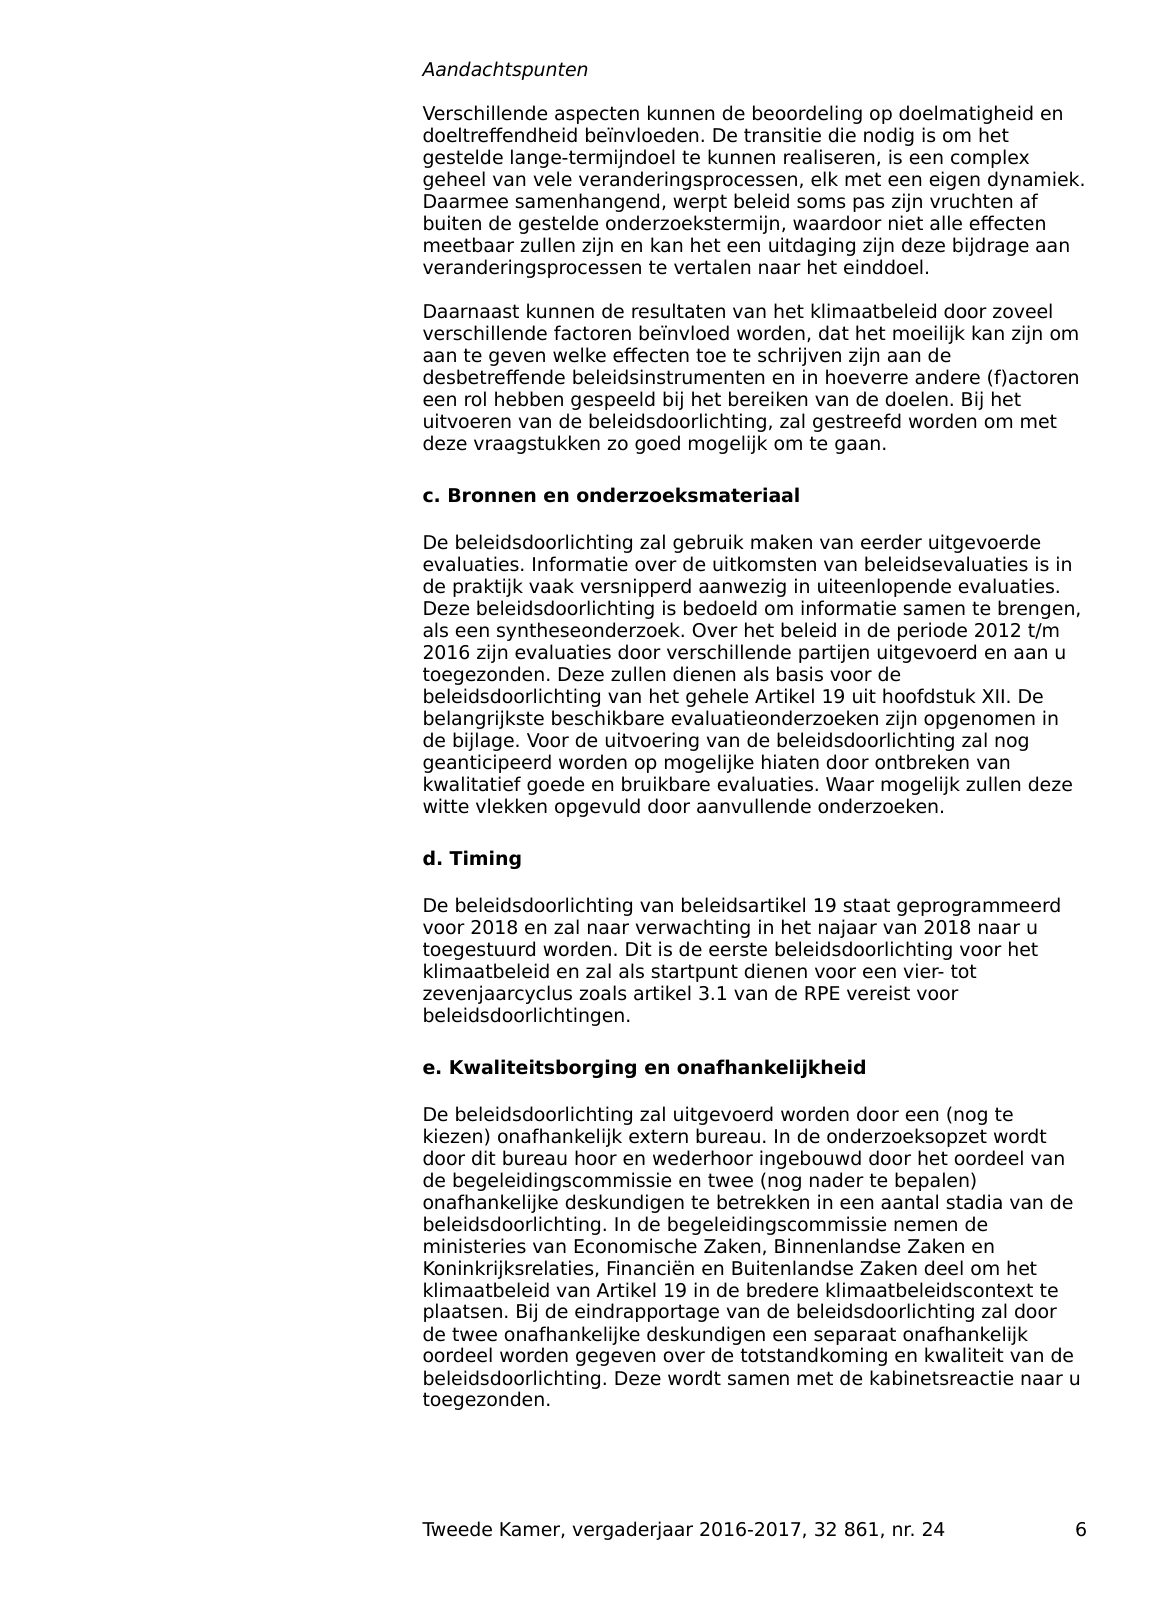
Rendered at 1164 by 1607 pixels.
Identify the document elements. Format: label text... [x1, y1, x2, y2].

text Daarnaast kunnen de resultaten van het klimaatbeleid door zoveel verschillende factoren beïnvloed worden, dat het moeilijk kan zijn om aan te geven welke effecten toe te schrijven zijn aan de desbetreffende beleidsinstrumenten en in hoeverre andere (f)actoren een rol hebben gespeeld bij het bereiken van de doelen. Bij het uitvoeren van de beleidsdoorlichting, zal gestreefd worden om met deze vraagstukken zo goed mogelijk om te gaan. [422, 301, 1087, 455]
subtitle Aandachtspunten [422, 59, 1087, 81]
text De beleidsdoorlichting zal uitgevoerd worden door een (nog te kiezen) onafhankelijk extern bureau. In de onderzoeksopzet wordt door dit bureau hoor en wederhoor ingebouwd door het oordeel van de begeleidingscommissie en twee (nog nader te bepalen) onafhankelijke deskundigen te betrekken in een aantal stadia van de beleidsdoorlichting. In de begeleidingscommissie nemen de ministeries van Economische Zaken, Binnenlandse Zaken en Koninkrijksrelaties, Financiën en Buitenlandse Zaken deel om het klimaatbeleid van Artikel 19 in de bredere klimaatbeleidscontext te plaatsen. Bij de eindrapportage van de beleidsdoorlichting zal door de twee onafhankelijke deskundigen een separaat onafhankelijk oordeel worden gegeven over de totstandkoming en kwaliteit van de beleidsdoorlichting. Deze wordt samen met de kabinetsreactie naar u toegezonden. [422, 1104, 1087, 1411]
subtitle e. Kwaliteitsborging en onafhankelijkheid [422, 1057, 1087, 1079]
subtitle d. Timing [422, 848, 1087, 870]
subtitle c. Bronnen en onderzoeksmateriaal [422, 485, 1087, 507]
text Verschillende aspecten kunnen de beoordeling op doelmatigheid en doeltreffendheid beïnvloeden. De transitie die nodig is om het gestelde lange-termijndoel te kunnen realiseren, is een complex geheel van vele veranderingsprocessen, elk met een eigen dynamiek. Daarmee samenhangend, werpt beleid soms pas zijn vruchten af buiten de gestelde onderzoekstermijn, waardoor niet alle effecten meetbaar zullen zijn en kan het een uitdaging zijn deze bijdrage aan veranderingsprocessen te vertalen naar het einddoel. [422, 103, 1087, 279]
text De beleidsdoorlichting van beleidsartikel 19 staat geprogrammeerd voor 2018 en zal naar verwachting in het najaar van 2018 naar u toegestuurd worden. Dit is de eerste beleidsdoorlichting voor het klimaatbeleid en zal als startpunt dienen voor een vier- tot zevenjaarcyclus zoals artikel 3.1 van de RPE vereist voor beleidsdoorlichtingen. [422, 895, 1087, 1027]
text De beleidsdoorlichting zal gebruik maken van eerder uitgevoerde evaluaties. Informatie over de uitkomsten van beleidsevaluaties is in de praktijk vaak versnipperd aanwezig in uiteenlopende evaluaties. Deze beleidsdoorlichting is bedoeld om informatie samen te brengen, als een syntheseonderzoek. Over het beleid in de periode 2012 t/m 2016 zijn evaluaties door verschillende partijen uitgevoerd en aan u toegezonden. Deze zullen dienen als basis voor de beleidsdoorlichting van het gehele Artikel 19 uit hoofdstuk XII. De belangrijkste beschikbare evaluatieonderzoeken zijn opgenomen in de bijlage. Voor de uitvoering van de beleidsdoorlichting zal nog geanticipeerd worden op mogelijke hiaten door ontbreken van kwalitatief goede en bruikbare evaluaties. Waar mogelijk zullen deze witte vlekken opgevuld door aanvullende onderzoeken. [422, 532, 1087, 818]
